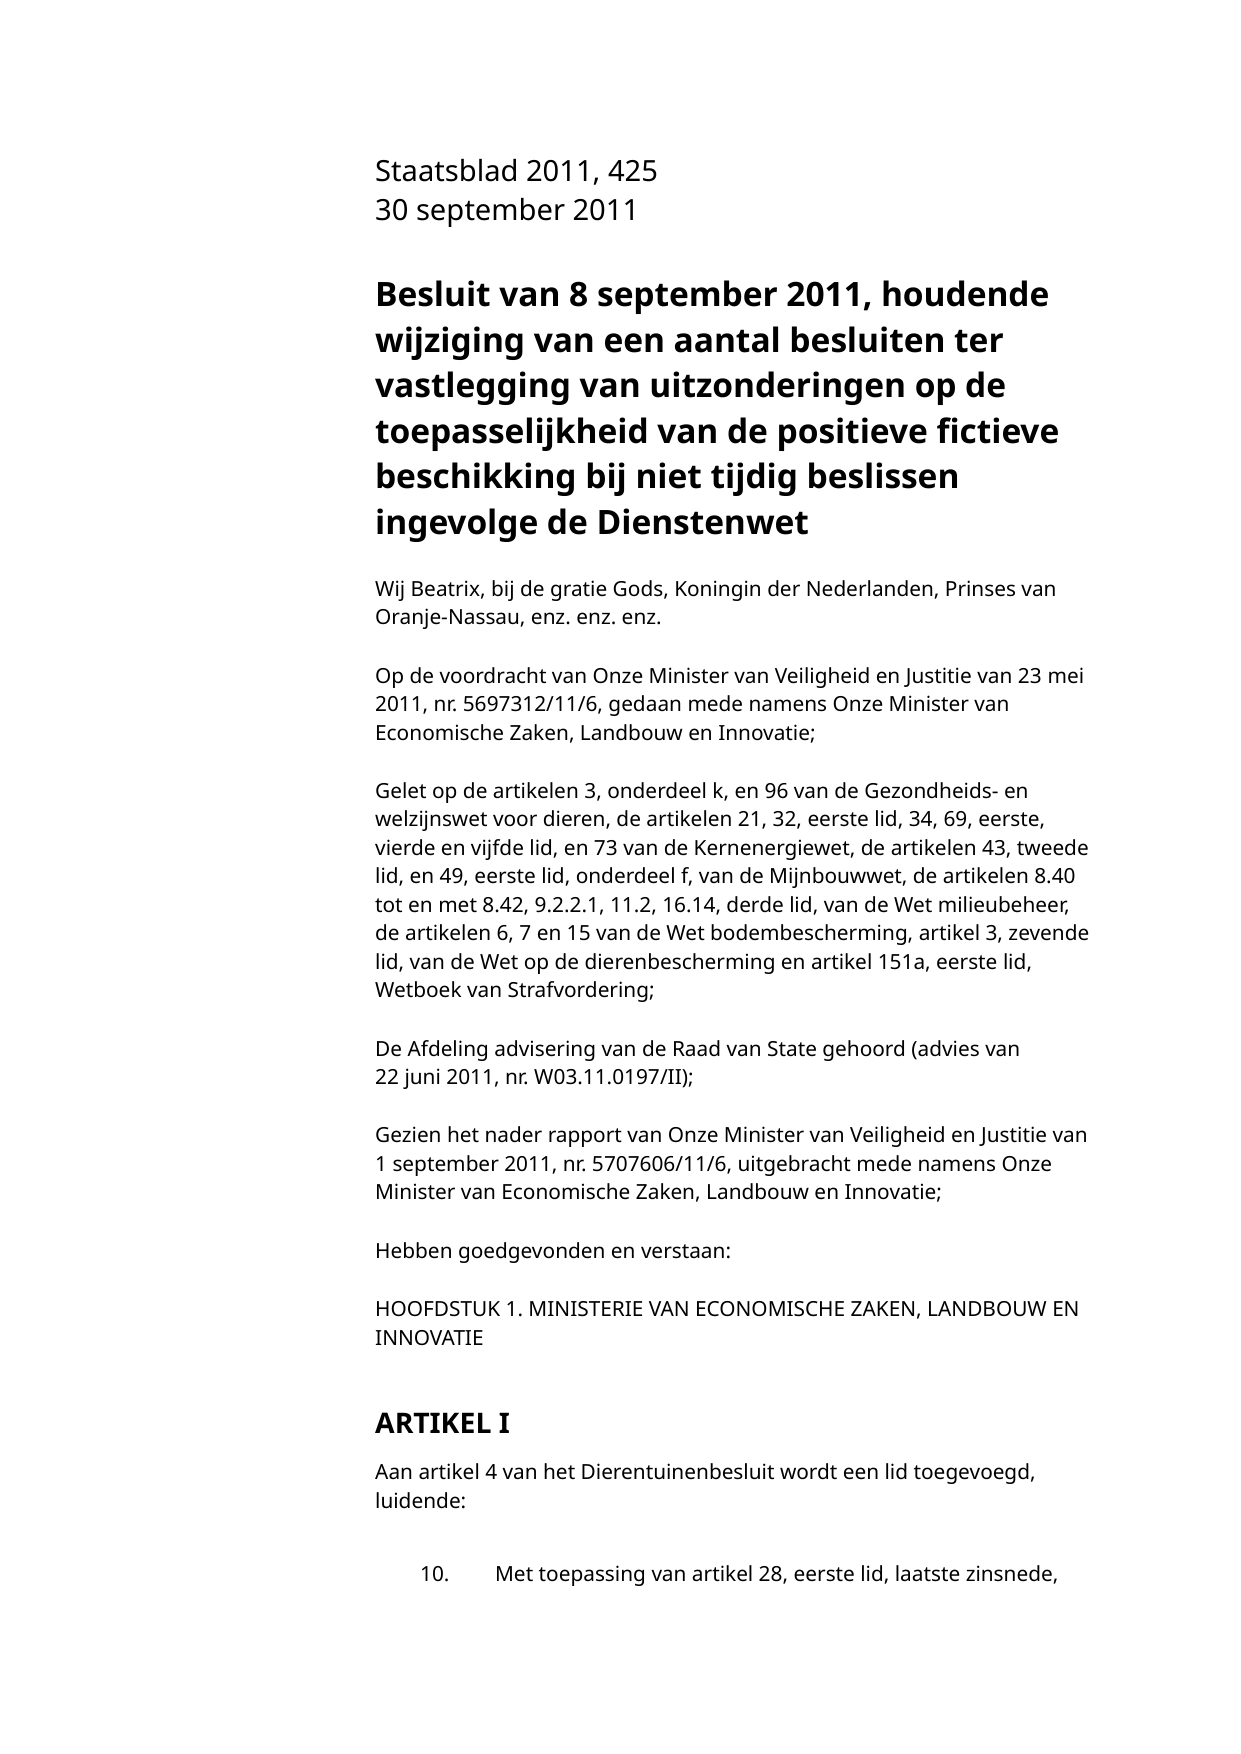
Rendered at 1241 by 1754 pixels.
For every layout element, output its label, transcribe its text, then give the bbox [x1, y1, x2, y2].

text Hebben goedgevonden en verstaan: [375, 1236, 1090, 1264]
text Aan artikel 4 van het Dierentuinenbesluit wordt een lid toegevoegd, luidende: [375, 1457, 1090, 1514]
text Op de voordracht van Onze Minister van Veiligheid en Justitie van 23 mei 2011, nr. 5697312/11/6, gedaan mede namens Onze Minister van Economische Zaken, Landbouw en Innovatie; [375, 661, 1090, 746]
list Met toepassing van artikel 28, eerste lid, laatste zinsnede, [420, 1559, 1090, 1588]
text Gelet op de artikelen 3, onderdeel k, en 96 van de Gezondheids- en welzijnswet voor dieren, de artikelen 21, 32, eerste lid, 34, 69, eerste, vierde en vijfde lid, en 73 van de Kernenergiewet, de artikelen 43, tweede lid, en 49, eerste lid, onderdeel f, van de Mijnbouwwet, de artikelen 8.40 tot en met 8.42, 9.2.2.1, 11.2, 16.14, derde lid, van de Wet milieubeheer, de artikelen 6, 7 en 15 van de Wet bodembescherming, artikel 3, zevende lid, van de Wet op de dierenbescherming en artikel 151a, eerste lid, Wetboek van Strafvordering; [375, 776, 1090, 1004]
subtitle ARTIKEL I [375, 1404, 1090, 1442]
subtitle Besluit van 8 september 2011, houdende wijziging van een aantal besluiten ter vastlegging van uitzonderingen op de toepasselijkheid van de positieve fictieve beschikking bij niet tijdig beslissen ingevolge de Dienstenwet [375, 271, 1090, 544]
text 30 september 2011 [375, 190, 1090, 229]
text Gezien het nader rapport van Onze Minister van Veiligheid en Justitie van 1 september 2011, nr. 5707606/11/6, uitgebracht mede namens Onze Minister van Economische Zaken, Landbouw en Innovatie; [375, 1121, 1090, 1206]
text De Afdeling advisering van de Raad van State gehoord (advies van 22 juni 2011, nr. W03.11.0197/II); [375, 1034, 1090, 1091]
subtitle HOOFDSTUK 1. MINISTERIE VAN ECONOMISCHE ZAKEN, LANDBOUW EN INNOVATIE [375, 1294, 1090, 1351]
text Staatsblad 2011, 425 [375, 150, 1090, 190]
text Wij Beatrix, bij de gratie Gods, Koningin der Nederlanden, Prinses van Oranje-Nassau, enz. enz. enz. [375, 574, 1090, 631]
